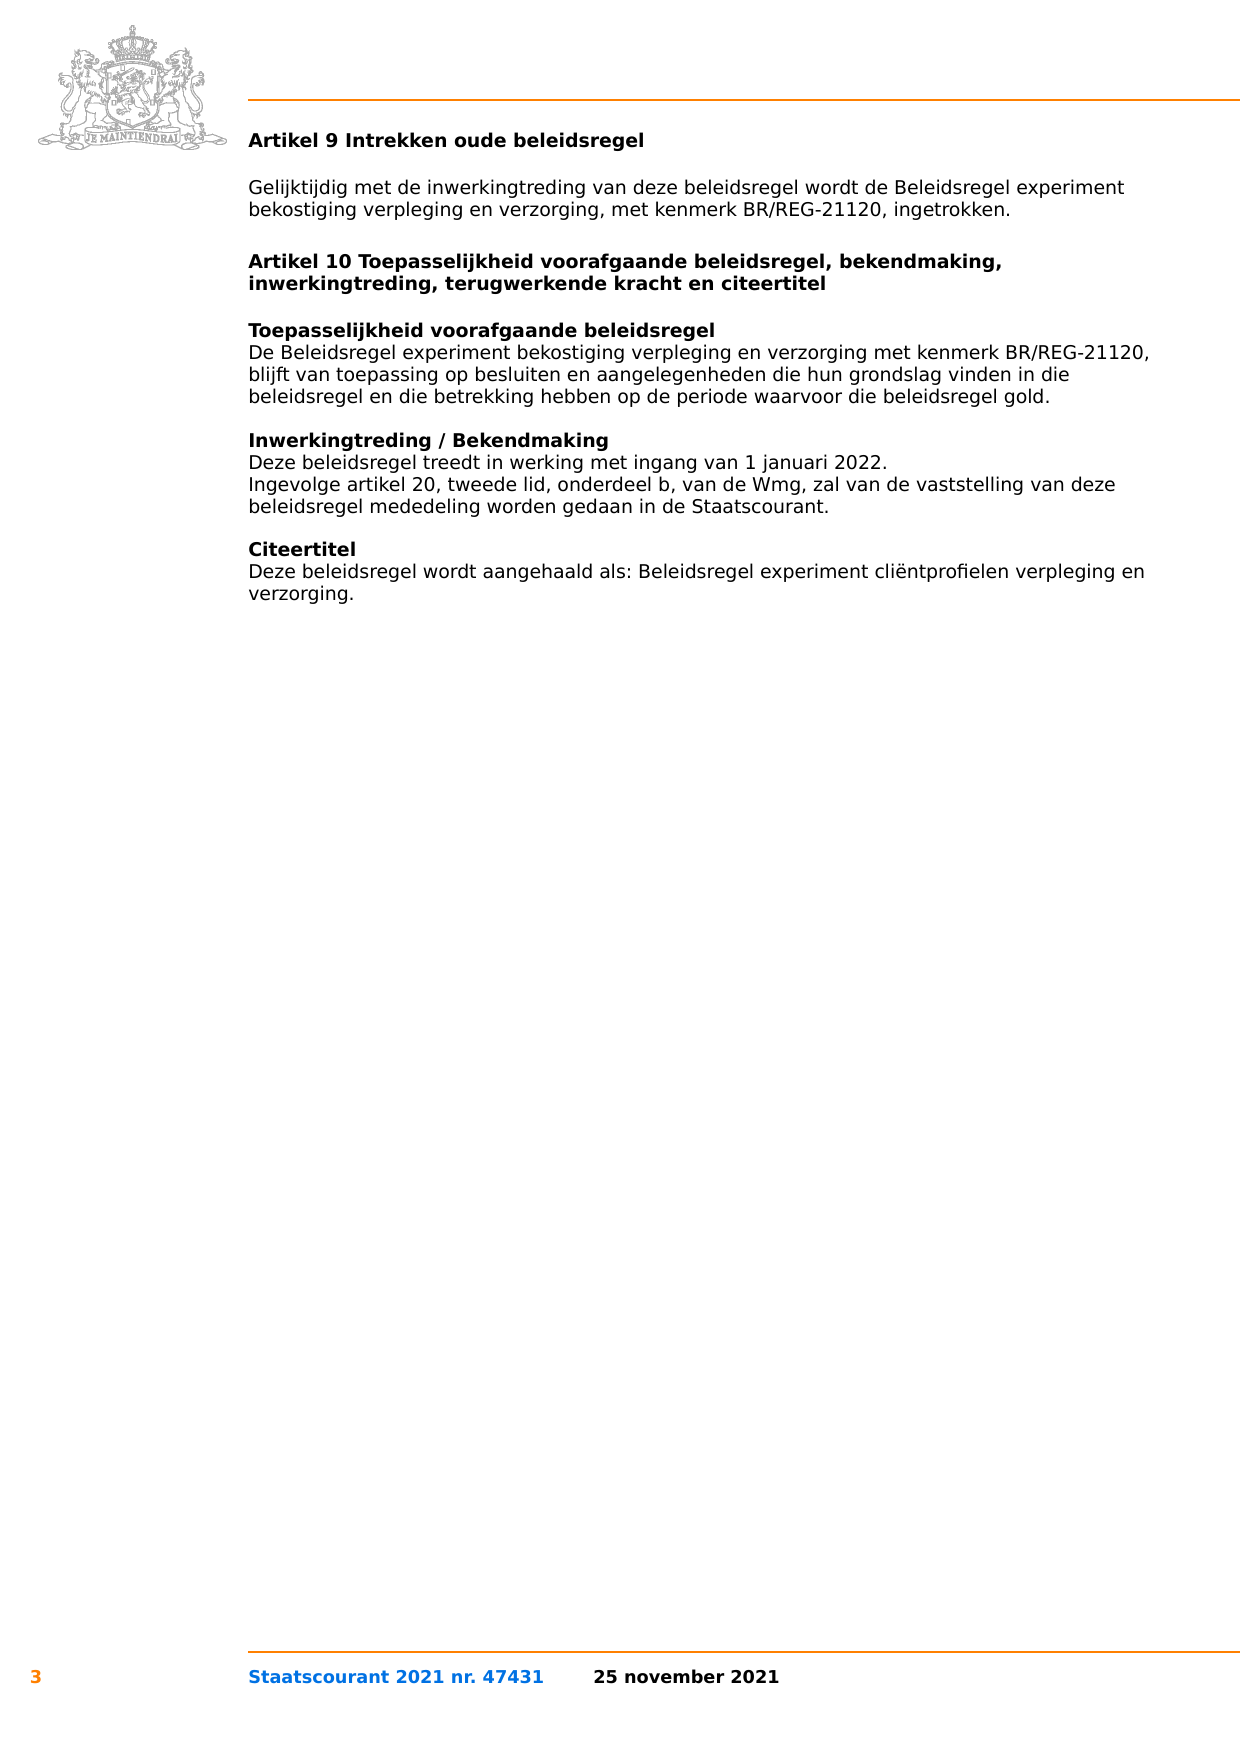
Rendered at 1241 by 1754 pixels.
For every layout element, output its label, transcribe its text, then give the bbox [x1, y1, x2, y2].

text Deze beleidsregel treedt in werking met ingang van 1 januari 2022. [248, 452, 1163, 473]
subtitle Toepasselijkheid voorafgaande beleidsregel [248, 320, 1163, 342]
subtitle Artikel 9 Intrekken oude beleidsregel [248, 130, 1163, 152]
text Gelijktijdig met de inwerkingtreding van deze beleidsregel wordt de Beleidsregel experiment bekostiging verpleging en verzorging, met kenmerk BR/REG-21120, ingetrokken. [248, 177, 1163, 221]
subtitle Artikel 10 Toepasselijkheid voorafgaande beleidsregel, bekendmaking, inwerkingtreding, terugwerkende kracht en citeertitel [248, 251, 1163, 295]
text De Beleidsregel experiment bekostiging verpleging en verzorging met kenmerk BR/REG-21120, blijft van toepassing op besluiten en aangelegenheden die hun grondslag vinden in die beleidsregel en die betrekking hebben op de periode waarvoor die beleidsregel gold. [248, 342, 1163, 408]
picture [38, 25, 227, 150]
subtitle Citeertitel [248, 539, 1163, 561]
text Deze beleidsregel wordt aangehaald als: Beleidsregel experiment cliëntprofielen verpleging en verzorging. [248, 561, 1163, 605]
subtitle Inwerkingtreding / Bekendmaking [248, 429, 1163, 452]
text Ingevolge artikel 20, tweede lid, onderdeel b, van de Wmg, zal van de vaststelling van deze beleidsregel mededeling worden gedaan in de Staatscourant. [248, 473, 1163, 517]
